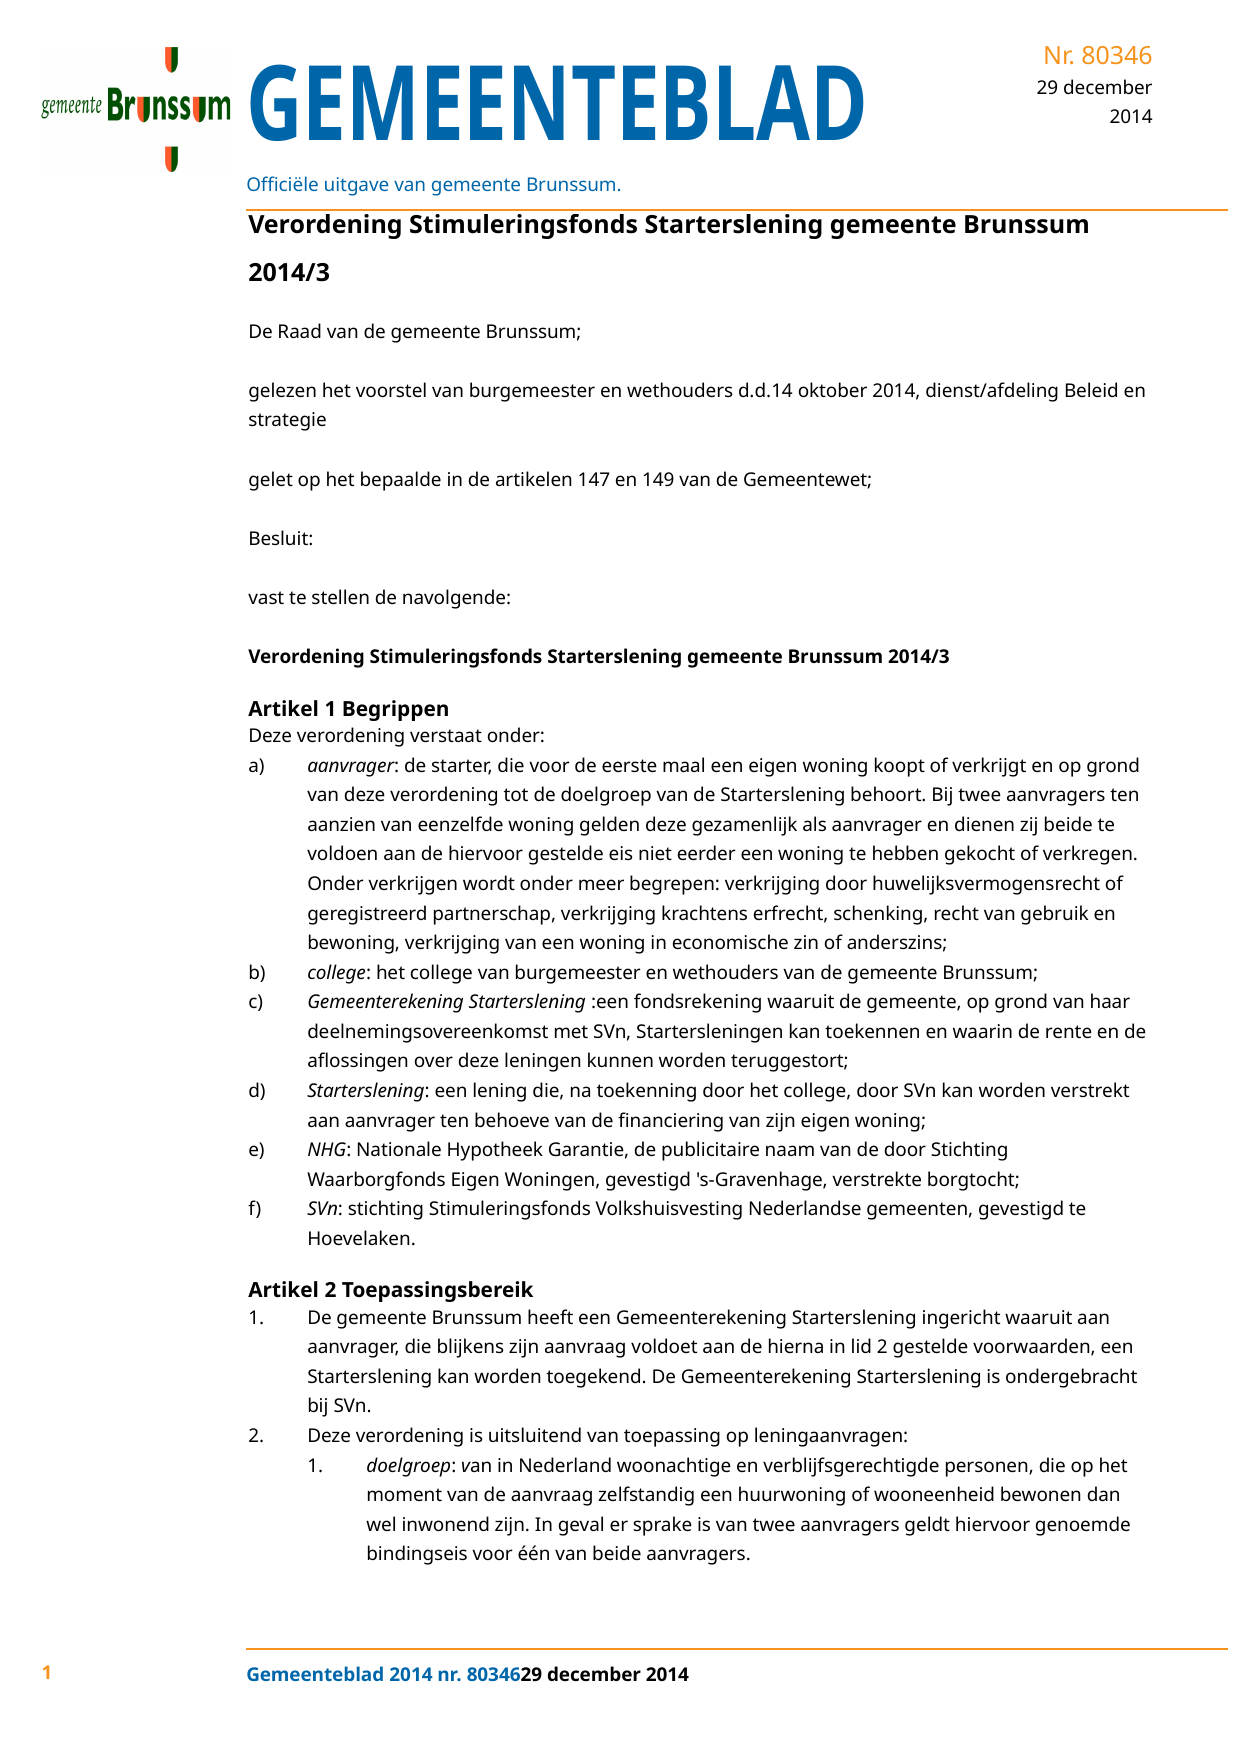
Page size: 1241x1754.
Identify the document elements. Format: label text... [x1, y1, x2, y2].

list Deze verordening is uitsluitend van toepassing op leningaanvragen: [248, 1422, 1152, 1448]
text Artikel 2 Toepassingsbereik [248, 1276, 1152, 1304]
text gelezen het voorstel van burgemeester en wethouders d.d.14 oktober 2014, dienst/afdeling Beleid en strategie [248, 377, 1152, 432]
text Deze verordening verstaat onder: [248, 722, 1152, 748]
picture [41, 47, 231, 172]
list college: het college van burgemeester en wethouders van de gemeente Brunssum; [248, 959, 1152, 984]
list Starterslening: een lening die, na toekenning door het college, door SVn kan worden verstrekt aan aanvrager ten behoeve van de financiering van zijn eigen woning; [248, 1077, 1152, 1132]
list NHG: Nationale Hypotheek Garantie, de publicitaire naam van de door Stichting Waarborgfonds Eigen Woningen, gevestigd 's-Gravenhage, verstrekte borgtocht; [248, 1136, 1152, 1192]
text vast te stellen de navolgende: [248, 584, 1152, 610]
list aanvrager: de starter, die voor de eerste maal een eigen woning koopt of verkrijgt en op grond van deze verordening tot de doelgroep van de Starterslening behoort. Bij twee aanvragers ten aanzien van eenzelfde woning gelden deze gezamenlijk als aanvrager en dienen zij beide te voldoen aan de hiervoor gestelde eis niet eerder een woning te hebben gekocht of verkregen. Onder verkrijgen wordt onder meer begrepen: verkrijging door huwelijksvermogensrecht of geregistreerd partnerschap, verkrijging krachtens erfrecht, schenking, recht van gebruik en bewoning, verkrijging van een woning in economische zin of anderszins; [248, 752, 1152, 955]
text De Raad van de gemeente Brunssum; [248, 318, 1152, 344]
list De gemeente Brunssum heeft een Gemeenterekening Starterslening ingericht waaruit aan aanvrager, die blijkens zijn aanvraag voldoet aan de hierna in lid 2 gestelde voorwaarden, een Starterslening kan worden toegekend. De Gemeenterekening Starterslening is ondergebracht bij SVn. [248, 1304, 1152, 1418]
text Besluit: [248, 525, 1152, 551]
list SVn: stichting Stimuleringsfonds Volkshuisvesting Nederlandse gemeenten, gevestigd te Hoevelaken. [248, 1196, 1152, 1251]
list doelgroep: van in Nederland woonachtige en verblijfsgerechtigde personen, die op het moment van de aanvraag zelfstandig een huurwoning of wooneenheid bewonen dan wel inwonend zijn. In geval er sprake is van twee aanvragers geldt hiervoor genoemde bindingseis voor één van beide aanvragers. [307, 1452, 1152, 1566]
text gelet op het bepaalde in de artikelen 147 en 149 van de Gemeentewet; [248, 466, 1152, 492]
text Artikel 1 Begrippen [248, 694, 1152, 722]
list Gemeenterekening Starterslening :een fondsrekening waaruit de gemeente, op grond van haar deelnemingsovereenkomst met SVn, Startersleningen kan toekennen en waarin de rente en de aflossingen over deze leningen kunnen worden teruggestort; [248, 988, 1152, 1073]
text Verordening Stimuleringsfonds Starterslening gemeente Brunssum 2014/3 [248, 211, 1152, 288]
text Verordening Stimuleringsfonds Starterslening gemeente Brunssum 2014/3 [248, 643, 1152, 669]
